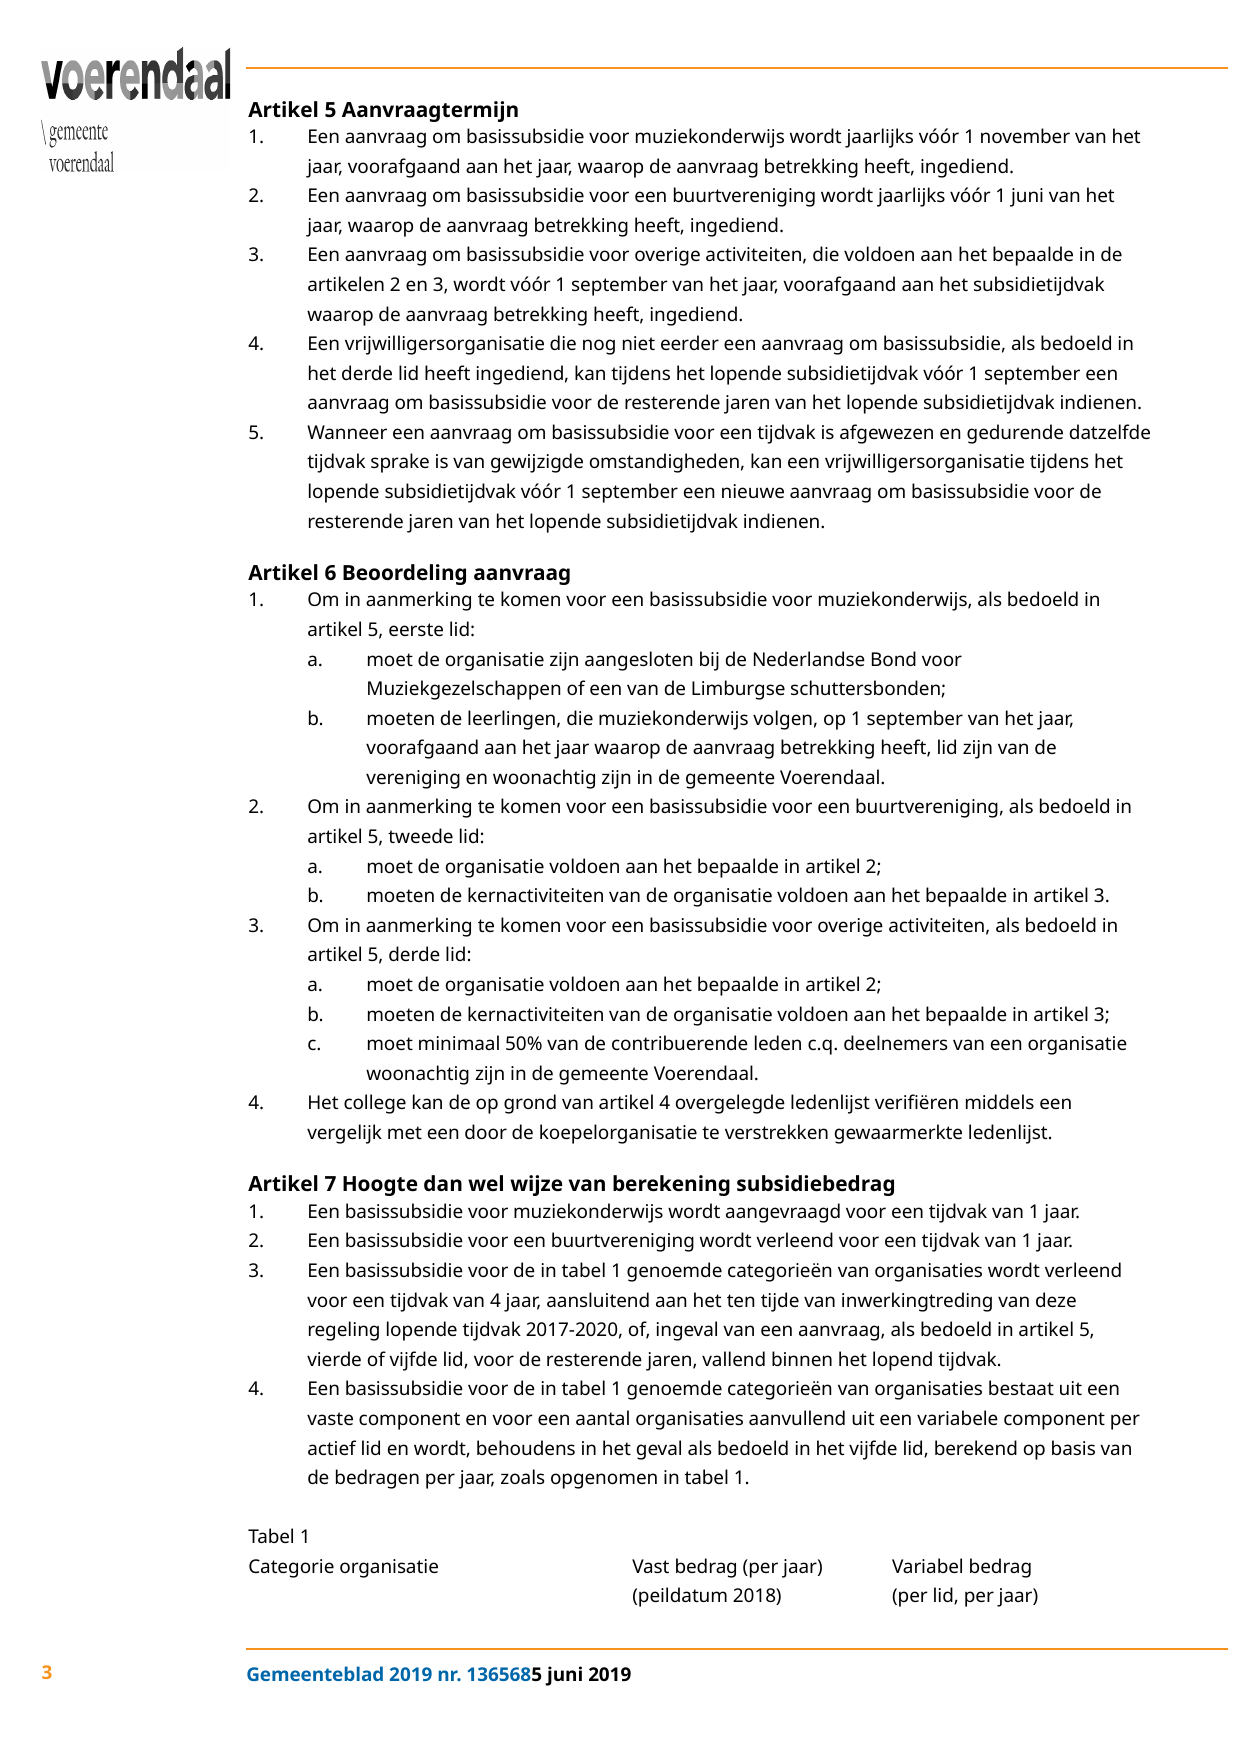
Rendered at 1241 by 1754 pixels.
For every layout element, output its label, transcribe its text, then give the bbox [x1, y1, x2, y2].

list moet minimaal 50% van de contribuerende leden c.q. deelnemers van een organisatie woonachtig zijn in de gemeente Voerendaal. [307, 1030, 1152, 1086]
list moeten de kernactiviteiten van de organisatie voldoen aan het bepaalde in artikel 3; [307, 1001, 1152, 1027]
table_header Vast bedrag (per jaar) (peildatum 2018) [632, 1553, 892, 1608]
list Om in aanmerking te komen voor een basissubsidie voor een buurtvereniging, als bedoeld in artikel 5, tweede lid: [248, 794, 1152, 849]
text Artikel 5 Aanvraagtermijn [248, 95, 1152, 123]
list Een basissubsidie voor een buurtvereniging wordt verleend voor een tijdvak van 1 jaar. [248, 1228, 1152, 1253]
text Artikel 7 Hoogte dan wel wijze van berekening subsidiebedrag [248, 1169, 1152, 1198]
list Een basissubsidie voor muziekonderwijs wordt aangevraagd voor een tijdvak van 1 jaar. [248, 1198, 1152, 1224]
list Wanneer een aanvraag om basissubsidie voor een tijdvak is afgewezen en gedurende datzelfde tijdvak sprake is van gewijzigde omstandigheden, kan een vrijwilligersorganisatie tijdens het lopende subsidietijdvak vóór 1 september een nieuwe aanvraag om basissubsidie voor de resterende jaren van het lopende subsidietijdvak indienen. [248, 419, 1152, 533]
text Tabel 1 [248, 1523, 1152, 1549]
list Een aanvraag om basissubsidie voor muziekonderwijs wordt jaarlijks vóór 1 november van het jaar, voorafgaand aan het jaar, waarop de aanvraag betrekking heeft, ingediend. [248, 123, 1152, 178]
list Het college kan de op grond van artikel 4 overgelegde ledenlijst verifiëren middels een vergelijk met een door de koepelorganisatie te verstrekken gewaarmerkte ledenlijst. [248, 1089, 1152, 1145]
text Artikel 6 Beoordeling aanvraag [248, 558, 1152, 587]
table_header Categorie organisatie [248, 1553, 632, 1608]
list moeten de kernactiviteiten van de organisatie voldoen aan het bepaalde in artikel 3. [307, 882, 1152, 908]
list Een basissubsidie voor de in tabel 1 genoemde categorieën van organisaties wordt verleend voor een tijdvak van 4 jaar, aansluitend aan het ten tijde van inwerkingtreding van deze regeling lopende tijdvak 2017-2020, of, ingeval van een aanvraag, als bedoeld in artikel 5, vierde of vijfde lid, voor de resterende jaren, vallend binnen het lopend tijdvak. [248, 1257, 1152, 1372]
list Een aanvraag om basissubsidie voor een buurtvereniging wordt jaarlijks vóór 1 juni van het jaar, waarop de aanvraag betrekking heeft, ingediend. [248, 182, 1152, 238]
list moet de organisatie voldoen aan het bepaalde in artikel 2; [307, 853, 1152, 879]
list moet de organisatie zijn aangesloten bij de Nederlandse Bond voor Muziekgezelschappen of een van de Limburgse schuttersbonden; [307, 646, 1152, 701]
table_header Variabel bedrag (per lid, per jaar) [892, 1553, 1152, 1608]
list Een vrijwilligersorganisatie die nog niet eerder een aanvraag om basissubsidie, als bedoeld in het derde lid heeft ingediend, kan tijdens het lopende subsidietijdvak vóór 1 september een aanvraag om basissubsidie voor de resterende jaren van het lopende subsidietijdvak indienen. [248, 330, 1152, 415]
list Een basissubsidie voor de in tabel 1 genoemde categorieën van organisaties bestaat uit een vaste component en voor een aantal organisaties aanvullend uit een variabele component per actief lid en wordt, behoudens in het geval als bedoeld in het vijfde lid, berekend op basis van de bedragen per jaar, zoals opgenomen in tabel 1. [248, 1376, 1152, 1490]
list Een aanvraag om basissubsidie voor overige activiteiten, die voldoen aan het bepaalde in de artikelen 2 en 3, wordt vóór 1 september van het jaar, voorafgaand aan het subsidietijdvak waarop de aanvraag betrekking heeft, ingediend. [248, 242, 1152, 326]
picture [41, 47, 231, 172]
list moeten de leerlingen, die muziekonderwijs volgen, op 1 september van het jaar, voorafgaand aan het jaar waarop de aanvraag betrekking heeft, lid zijn van de vereniging en woonachtig zijn in de gemeente Voerendaal. [307, 705, 1152, 790]
list Om in aanmerking te komen voor een basissubsidie voor muziekonderwijs, als bedoeld in artikel 5, eerste lid: [248, 587, 1152, 642]
list Om in aanmerking te komen voor een basissubsidie voor overige activiteiten, als bedoeld in artikel 5, derde lid: [248, 912, 1152, 967]
list moet de organisatie voldoen aan het bepaalde in artikel 2; [307, 971, 1152, 997]
